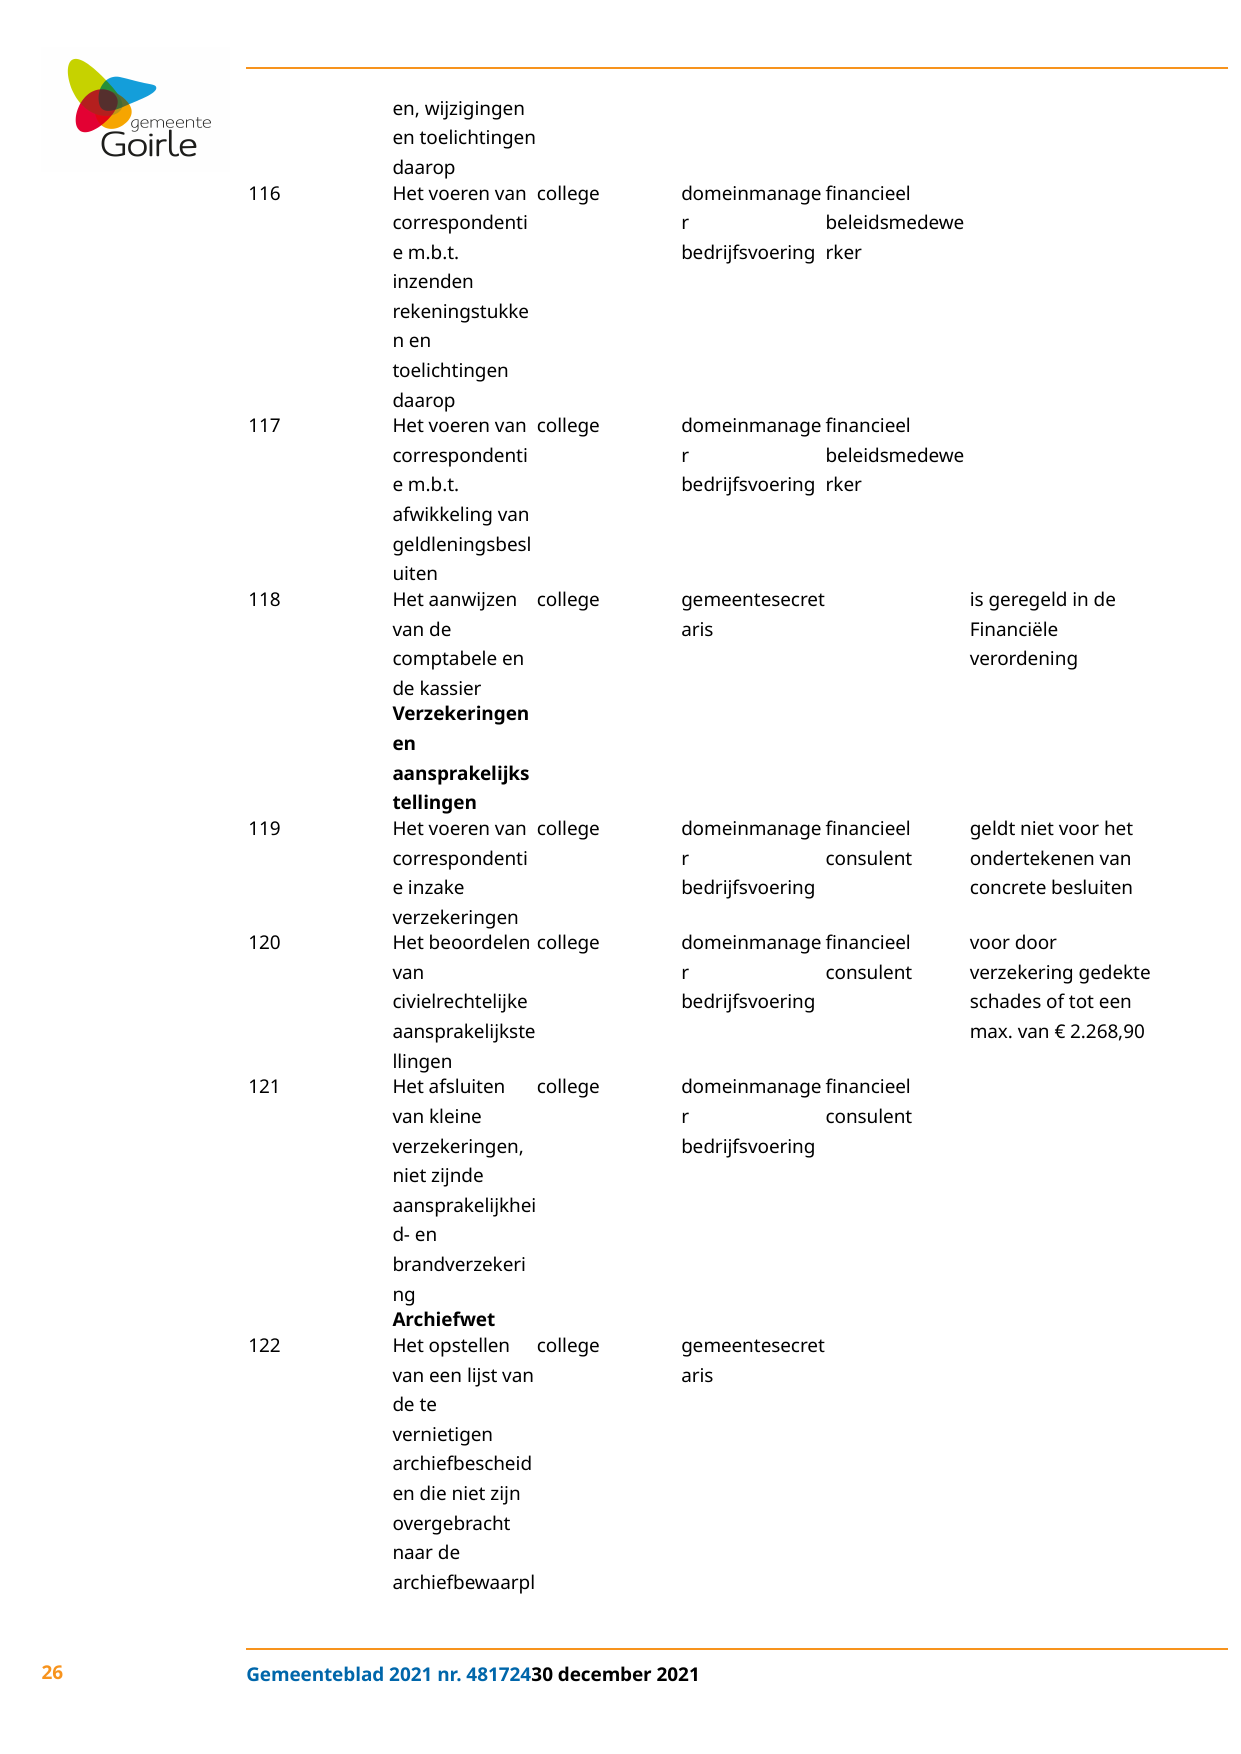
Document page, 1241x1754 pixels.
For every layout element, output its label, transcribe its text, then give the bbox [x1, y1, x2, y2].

table_cell Het voeren van correspondentie inzake verzekeringen [392, 815, 537, 929]
table_cell [248, 95, 392, 180]
table_cell college [537, 413, 681, 586]
table_cell Het opstellen van een lijst van de te vernietigen archiefbescheiden die niet zijn overgebracht naar de archiefbewaarpl [392, 1332, 537, 1594]
table_cell [825, 1332, 969, 1594]
table_cell 116 [248, 180, 392, 412]
table_cell 118 [248, 586, 392, 701]
table_cell Verzekeringen en aansprakelijkstellingen [392, 701, 537, 815]
table_cell [970, 1332, 1152, 1594]
table_cell financieel beleidsmedewerker [825, 180, 969, 412]
table_cell domeinmanager bedrijfsvoering [681, 180, 825, 412]
table_cell [825, 586, 969, 701]
table_cell [825, 1306, 969, 1332]
table_cell college [537, 586, 681, 701]
table_cell Het afsluiten van kleine verzekeringen, niet zijnde aansprakelijkheid- en brandverzekering [392, 1074, 537, 1306]
table_cell financieel consulent [825, 1074, 969, 1306]
table_cell gemeentesecretaris [681, 586, 825, 701]
table_cell [825, 95, 969, 180]
table_cell [970, 413, 1152, 586]
table_cell [537, 701, 681, 815]
table_cell financieel consulent [825, 815, 969, 929]
table_cell [970, 1074, 1152, 1306]
table_cell [681, 701, 825, 815]
table_cell 117 [248, 413, 392, 586]
table_cell voor door verzekering gedekte schades of tot een max. van € 2.268,90 [970, 930, 1152, 1074]
table_cell 122 [248, 1332, 392, 1594]
table_cell [681, 1306, 825, 1332]
table_cell Het aanwijzen van de comptabele en de kassier [392, 586, 537, 701]
table_cell en, wijzigingen en toelichtingen daarop [392, 95, 537, 180]
picture [41, 47, 231, 172]
table_cell Het beoordelen van civielrechtelijke aansprakelijkstellingen [392, 930, 537, 1074]
table_cell [970, 180, 1152, 412]
table_cell [825, 701, 969, 815]
table_cell domeinmanager bedrijfsvoering [681, 1074, 825, 1306]
table_cell [970, 1306, 1152, 1332]
table_cell [681, 95, 825, 180]
table_cell [537, 95, 681, 180]
table_cell [248, 701, 392, 815]
table_cell 121 [248, 1074, 392, 1306]
table_cell domeinmanager bedrijfsvoering [681, 815, 825, 929]
table_cell financieel consulent [825, 930, 969, 1074]
table_cell 120 [248, 930, 392, 1074]
table_cell Het voeren van correspondentie m.b.t. inzenden rekeningstukken en toelichtingen daarop [392, 180, 537, 412]
table_cell college [537, 1074, 681, 1306]
table_cell [537, 1306, 681, 1332]
table_cell college [537, 930, 681, 1074]
table_cell college [537, 1332, 681, 1594]
table_cell Het voeren van correspondentie m.b.t. afwikkeling van geldleningsbesluiten [392, 413, 537, 586]
table_cell is geregeld in de Financiële verordening [970, 586, 1152, 701]
table_cell [248, 1306, 392, 1332]
table_cell geldt niet voor het ondertekenen van concrete besluiten [970, 815, 1152, 929]
table_cell [970, 95, 1152, 180]
table_cell financieel beleidsmedewerker [825, 413, 969, 586]
table_cell [970, 701, 1152, 815]
table_cell 119 [248, 815, 392, 929]
table_cell college [537, 815, 681, 929]
table_cell domeinmanager bedrijfsvoering [681, 413, 825, 586]
table_cell gemeentesecretaris [681, 1332, 825, 1594]
table_cell college [537, 180, 681, 412]
table_cell domeinmanager bedrijfsvoering [681, 930, 825, 1074]
table_cell Archiefwet [392, 1306, 537, 1332]
